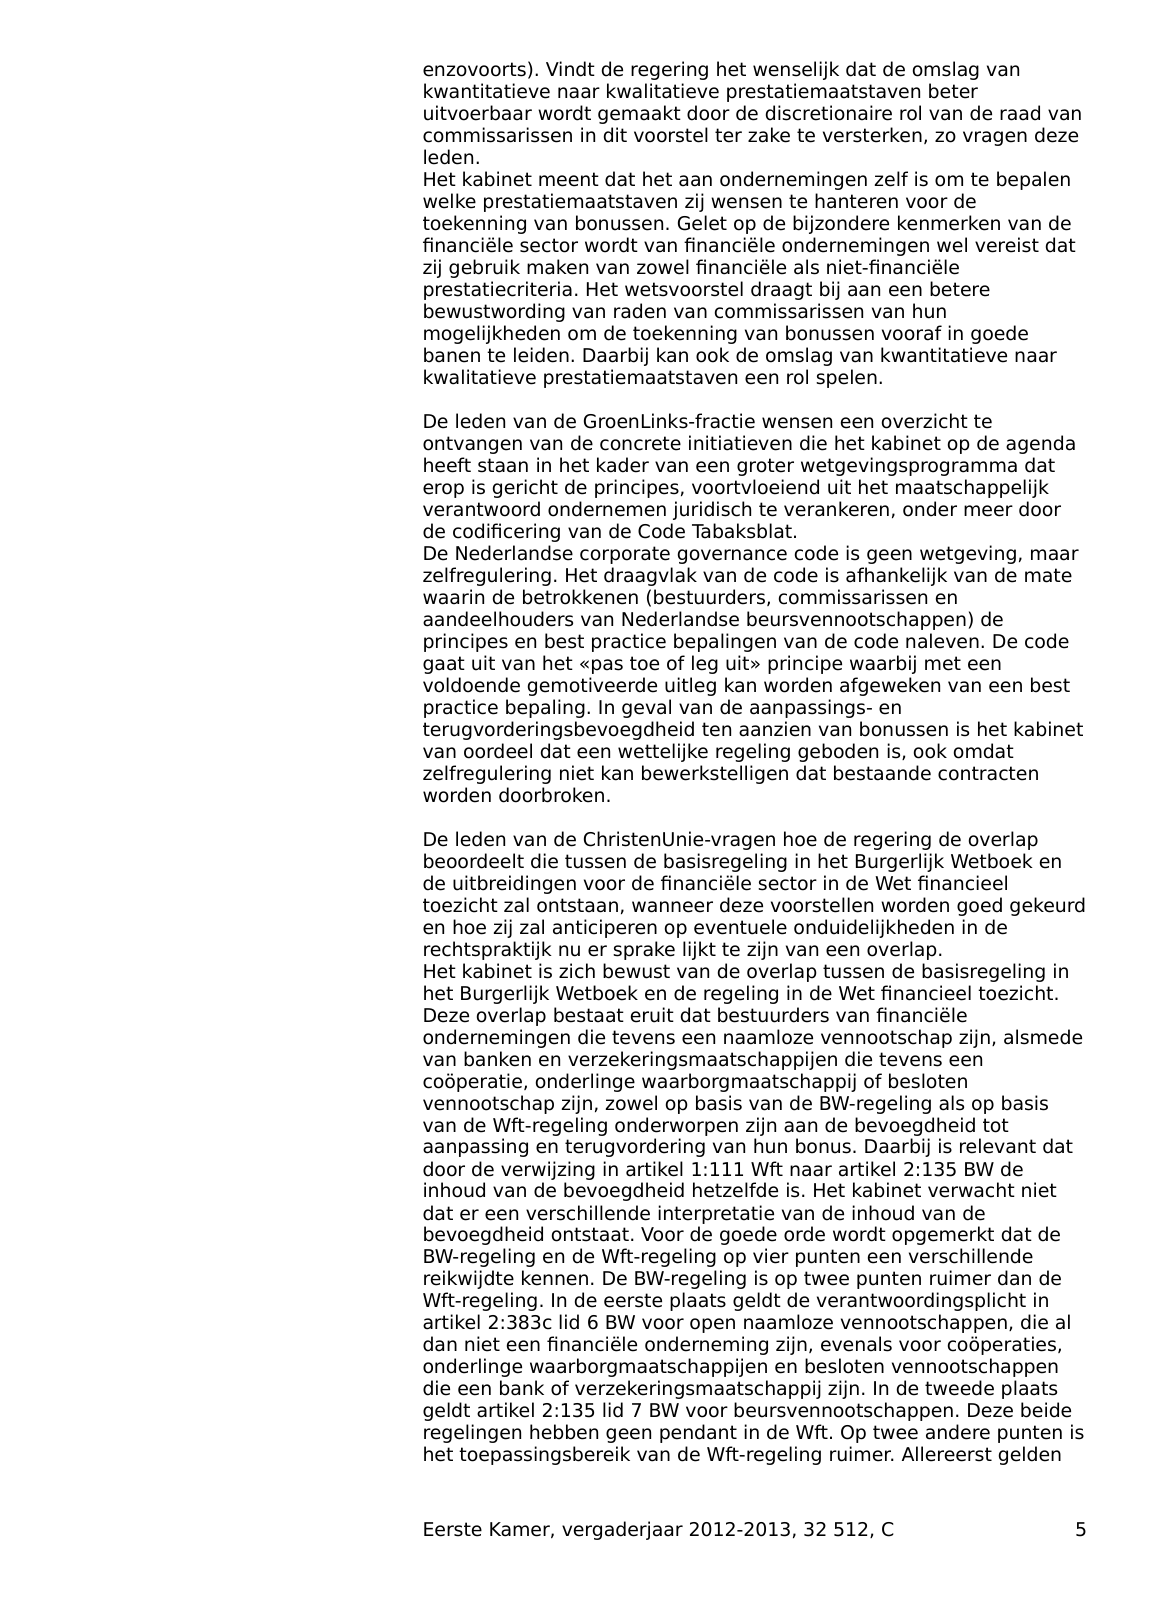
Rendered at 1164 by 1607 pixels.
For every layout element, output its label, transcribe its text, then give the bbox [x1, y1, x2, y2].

text Het kabinet is zich bewust van de overlap tussen de basisregeling in het Burgerlijk Wetboek en de regeling in de Wet financieel toezicht. Deze overlap bestaat eruit dat bestuurders van financiële ondernemingen die tevens een naamloze vennootschap zijn, alsmede van banken en verzekeringsmaatschappijen die tevens een coöperatie, onderlinge waarborgmaatschappij of besloten vennootschap zijn, zowel op basis van de BW-regeling als op basis van de Wft-regeling onderworpen zijn aan de bevoegdheid tot aanpassing en terugvordering van hun bonus. Daarbij is relevant dat door de verwijzing in artikel 1:111 Wft naar artikel 2:135 BW de inhoud van de bevoegdheid hetzelfde is. Het kabinet verwacht niet dat er een verschillende interpretatie van de inhoud van de bevoegdheid ontstaat. Voor de goede orde wordt opgemerkt dat de BW-regeling en de Wft-regeling op vier punten een verschillende reikwijdte kennen. De BW-regeling is op twee punten ruimer dan de Wft-regeling. In de eerste plaats geldt de verantwoordingsplicht in artikel 2:383c lid 6 BW voor open naamloze vennootschappen, die al dan niet een financiële onderneming zijn, evenals voor coöperaties, onderlinge waarborgmaatschappijen en besloten vennootschappen die een bank of verzekeringsmaatschappij zijn. In de tweede plaats geldt artikel 2:135 lid 7 BW voor beursvennootschappen. Deze beide regelingen hebben geen pendant in de Wft. Op twee andere punten is het toepassingsbereik van de Wft-regeling ruimer. Allereerst gelden [422, 961, 1087, 1466]
text enzovoorts). Vindt de regering het wenselijk dat de omslag van kwantitatieve naar kwalitatieve prestatiemaatstaven beter uitvoerbaar wordt gemaakt door de discretionaire rol van de raad van commissarissen in dit voorstel ter zake te versterken, zo vragen deze leden. [422, 59, 1087, 169]
text De leden van de GroenLinks-fractie wensen een overzicht te ontvangen van de concrete initiatieven die het kabinet op de agenda heeft staan in het kader van een groter wetgevingsprogramma dat erop is gericht de principes, voortvloeiend uit het maatschappelijk verantwoord ondernemen juridisch te verankeren, onder meer door de codificering van de Code Tabaksblat. [422, 411, 1087, 543]
text Het kabinet meent dat het aan ondernemingen zelf is om te bepalen welke prestatiemaatstaven zij wensen te hanteren voor de toekenning van bonussen. Gelet op de bijzondere kenmerken van de financiële sector wordt van financiële ondernemingen wel vereist dat zij gebruik maken van zowel financiële als niet-financiële prestatiecriteria. Het wetsvoorstel draagt bij aan een betere bewustwording van raden van commissarissen van hun mogelijkheden om de toekenning van bonussen vooraf in goede banen te leiden. Daarbij kan ook de omslag van kwantitatieve naar kwalitatieve prestatiemaatstaven een rol spelen. [422, 169, 1087, 389]
text De leden van de ChristenUnie-vragen hoe de regering de overlap beoordeelt die tussen de basisregeling in het Burgerlijk Wetboek en de uitbreidingen voor de financiële sector in de Wet financieel toezicht zal ontstaan, wanneer deze voorstellen worden goed gekeurd en hoe zij zal anticiperen op eventuele onduidelijkheden in de rechtspraktijk nu er sprake lijkt te zijn van een overlap. [422, 829, 1087, 961]
text De Nederlandse corporate governance code is geen wetgeving, maar zelfregulering. Het draagvlak van de code is afhankelijk van de mate waarin de betrokkenen (bestuurders, commissarissen en aandeelhouders van Nederlandse beursvennootschappen) de principes en best practice bepalingen van de code naleven. De code gaat uit van het «pas toe of leg uit» principe waarbij met een voldoende gemotiveerde uitleg kan worden afgeweken van een best practice bepaling. In geval van de aanpassings- en terugvorderingsbevoegdheid ten aanzien van bonussen is het kabinet van oordeel dat een wettelijke regeling geboden is, ook omdat zelfregulering niet kan bewerkstelligen dat bestaande contracten worden doorbroken. [422, 543, 1087, 807]
